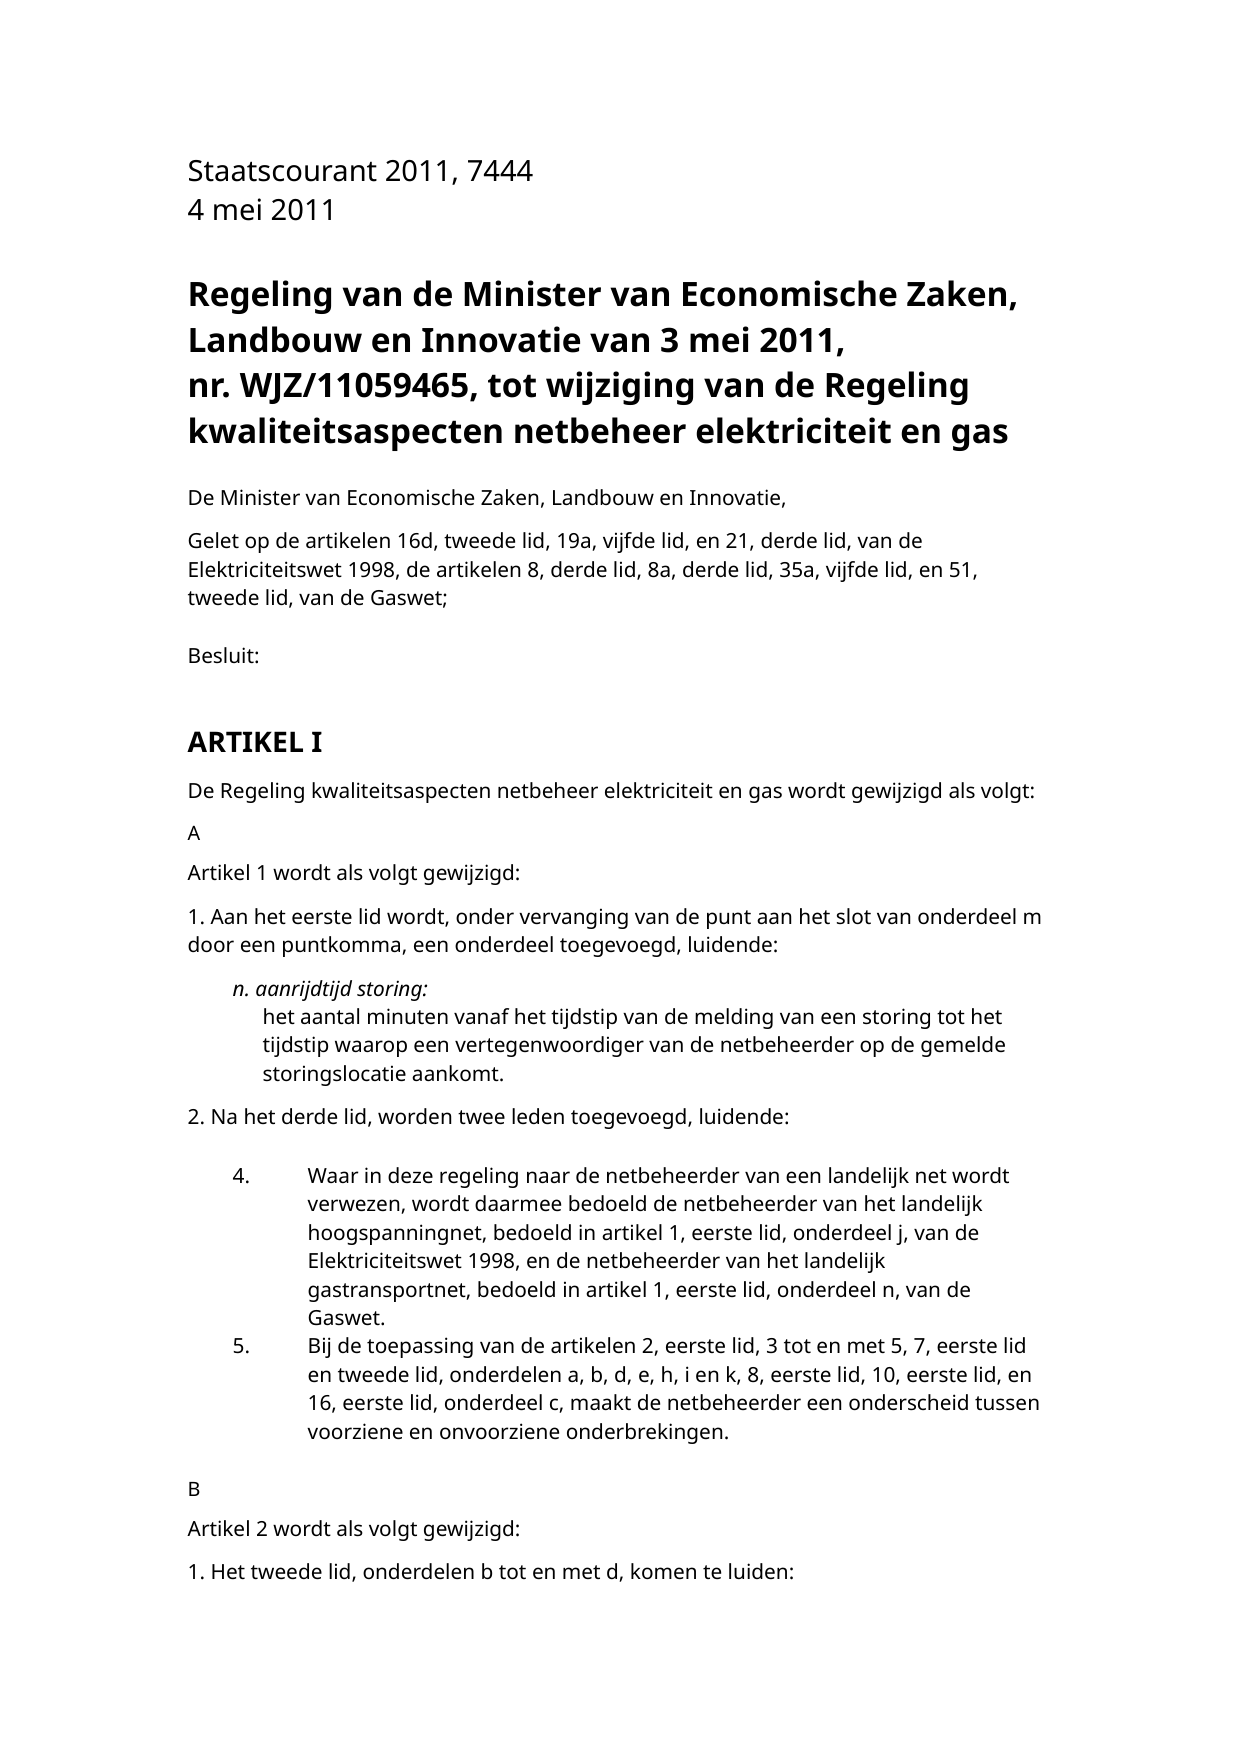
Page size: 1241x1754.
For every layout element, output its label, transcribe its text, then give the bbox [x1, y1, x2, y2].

text Besluit: [187, 642, 1053, 670]
text 1. Het tweede lid, onderdelen b tot en met d, komen te luiden: [187, 1557, 1053, 1586]
text Staatscourant 2011, 7444 [187, 150, 1053, 190]
text het aantal minuten vanaf het tijdstip van de melding van een storing tot het tijdstip waarop een vertegenwoordiger van de netbeheerder op de gemelde storingslocatie aankomt. [262, 1002, 1053, 1087]
text De Minister van Economische Zaken, Landbouw en Innovatie, [187, 483, 1053, 511]
text De Regeling kwaliteitsaspecten netbeheer elektriciteit en gas wordt gewijzigd als volgt: [187, 776, 1053, 805]
text A [187, 820, 1053, 847]
list Bij de toepassing van de artikelen 2, eerste lid, 3 tot en met 5, 7, eerste lid en tweede lid, onderdelen a, b, d, e, h, i en k, 8, eerste lid, 10, eerste lid, en 16, eerste lid, onderdeel c, maakt de netbeheerder een onderscheid tussen voorziene en onvoorziene onderbrekingen. [232, 1332, 1053, 1445]
list Waar in deze regeling naar de netbeheerder van een landelijk net wordt verwezen, wordt daarmee bedoeld de netbeheerder van het landelijk hoogspanningnet, bedoeld in artikel 1, eerste lid, onderdeel j, van de Elektriciteitswet 1998, en de netbeheerder van het landelijk gastransportnet, bedoeld in artikel 1, eerste lid, onderdeel n, van de Gaswet. [232, 1161, 1053, 1332]
text B [187, 1475, 1053, 1502]
text 1. Aan het eerste lid wordt, onder vervanging van de punt aan het slot van onderdeel m door een puntkomma, een onderdeel toegevoegd, luidende: [187, 902, 1053, 959]
subtitle Regeling van de Minister van Economische Zaken, Landbouw en Innovatie van 3 mei 2011, nr. WJZ/11059465, tot wijziging van de Regeling kwaliteitsaspecten netbeheer elektriciteit en gas [187, 271, 1053, 453]
subtitle ARTIKEL I [187, 723, 1053, 761]
text n. aanrijdtijd storing: [232, 974, 1053, 1002]
text 4 mei 2011 [187, 190, 1053, 229]
text Artikel 1 wordt als volgt gewijzigd: [187, 858, 1053, 887]
text 2. Na het derde lid, worden twee leden toegevoegd, luidende: [187, 1102, 1053, 1131]
text Gelet op de artikelen 16d, tweede lid, 19a, vijfde lid, en 21, derde lid, van de Elektriciteitswet 1998, de artikelen 8, derde lid, 8a, derde lid, 35a, vijfde lid, en 51, tweede lid, van de Gaswet; [187, 526, 1053, 612]
text Artikel 2 wordt als volgt gewijzigd: [187, 1514, 1053, 1542]
